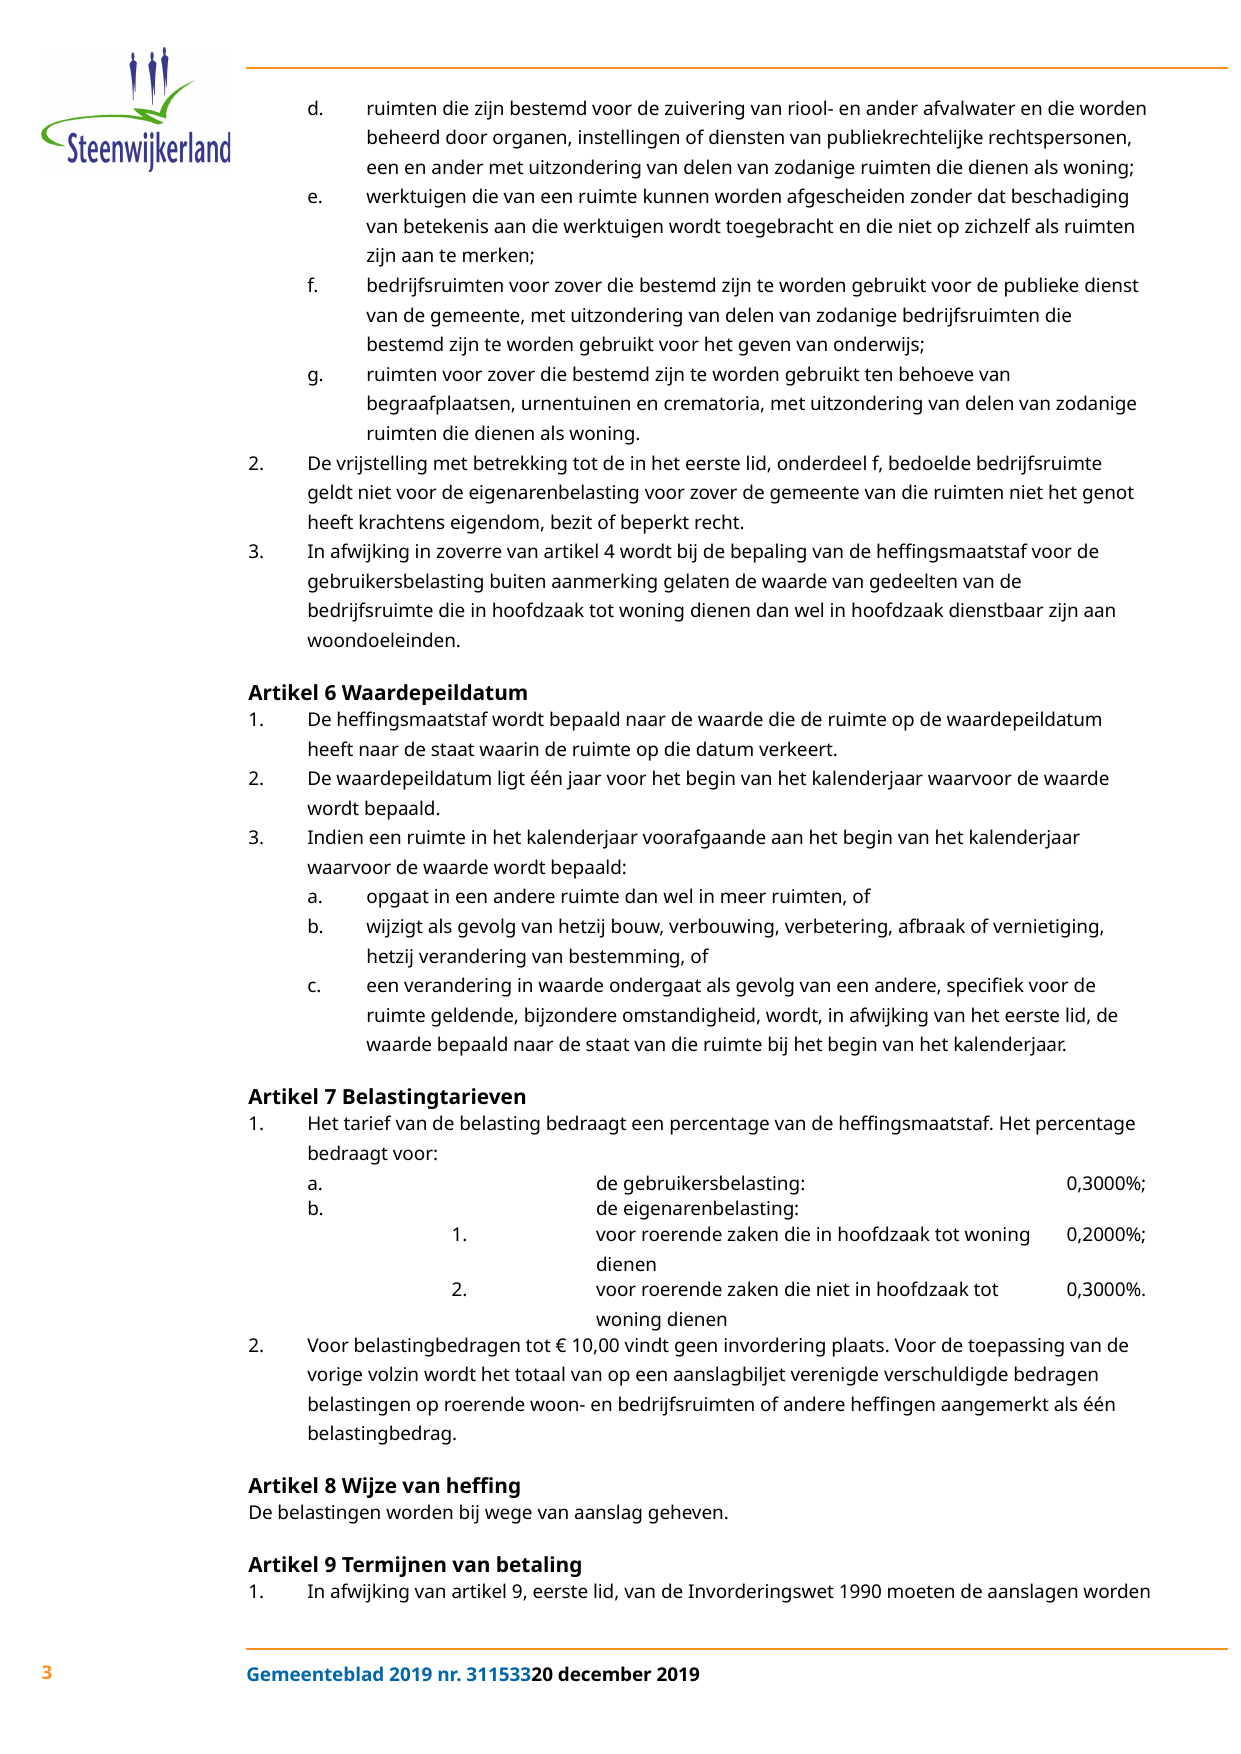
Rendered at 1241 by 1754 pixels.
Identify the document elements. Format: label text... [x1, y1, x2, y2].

list De waardepeildatum ligt één jaar voor het begin van het kalenderjaar waarvoor de waarde wordt bepaald. [248, 765, 1152, 821]
table_cell [307, 1276, 451, 1332]
list een verandering in waarde ondergaat als gevolg van een andere, specifiek voor de ruimte geldende, bijzondere omstandigheid, wordt, in afwijking van het eerste lid, de waarde bepaald naar de staat van die ruimte bij het begin van het kalenderjaar. [307, 972, 1152, 1057]
list Het tarief van de belasting bedraagt een percentage van de heffingsmaatstaf. Het percentage bedraagt voor: [248, 1110, 1152, 1166]
list In afwijking in zoverre van artikel 4 wordt bij de bepaling van de heffingsmaatstaf voor de gebruikersbelasting buiten aanmerking gelaten de waarde van gedeelten van de bedrijfsruimte die in hoofdzaak tot woning dienen dan wel in hoofdzaak dienstbaar zijn aan woondoeleinden. [248, 538, 1152, 653]
table_cell 1. [451, 1221, 596, 1276]
list Voor belastingbedragen tot € 10,00 vindt geen invordering plaats. Voor de toepassing van de vorige volzin wordt het totaal van op een aanslagbiljet verenigde verschuldigde bedragen belastingen op roerende woon- en bedrijfsruimten of andere heffingen aangemerkt als één belastingbedrag. [248, 1332, 1152, 1446]
list In afwijking van artikel 9, eerste lid, van de Invorderingswet 1990 moeten de aanslagen worden [248, 1578, 1152, 1604]
table_cell 0,3000%. [1066, 1276, 1211, 1332]
table_cell 0,2000%; [1066, 1221, 1211, 1276]
text Artikel 7 Belastingtarieven [248, 1082, 1152, 1110]
table_cell [307, 1221, 451, 1276]
text De belastingen worden bij wege van aanslag geheven. [248, 1499, 1152, 1525]
list bedrijfsruimten voor zover die bestemd zijn te worden gebruikt voor de publieke dienst van de gemeente, met uitzondering van delen van zodanige bedrijfsruimten die bestemd zijn te worden gebruikt voor het geven van onderwijs; [307, 272, 1152, 357]
text Artikel 9 Termijnen van betaling [248, 1550, 1152, 1578]
table_header a. [307, 1170, 451, 1195]
list opgaat in een andere ruimte dan wel in meer ruimten, of [307, 884, 1152, 909]
list De vrijstelling met betrekking tot de in het eerste lid, onderdeel f, bedoelde bedrijfsruimte geldt niet voor de eigenarenbelasting voor zover de gemeente van die ruimten niet het genot heeft krachtens eigendom, bezit of beperkt recht. [248, 450, 1152, 535]
picture [41, 47, 231, 172]
list ruimten die zijn bestemd voor de zuivering van riool- en ander afvalwater en die worden beheerd door organen, instellingen of diensten van publiekrechtelijke rechtspersonen, een en ander met uitzondering van delen van zodanige ruimten die dienen als woning; [307, 95, 1152, 180]
table_cell voor roerende zaken die niet in hoofdzaak tot woning dienen [596, 1276, 1066, 1332]
table_cell voor roerende zaken die in hoofdzaak tot woning dienen [596, 1221, 1066, 1276]
list wijzigt als gevolg van hetzij bouw, verbouwing, verbetering, afbraak of vernietiging, hetzij verandering van bestemming, of [307, 913, 1152, 968]
table_header [451, 1170, 596, 1195]
list De heffingsmaatstaf wordt bepaald naar de waarde die de ruimte op de waardepeildatum heeft naar de staat waarin de ruimte op die datum verkeert. [248, 706, 1152, 761]
table_cell 2. [451, 1276, 596, 1332]
table_header 0,3000%; [1066, 1170, 1211, 1195]
table_cell de eigenarenbelasting: [596, 1195, 1066, 1221]
table_cell [451, 1195, 596, 1221]
table_cell b. [307, 1195, 451, 1221]
list ruimten voor zover die bestemd zijn te worden gebruikt ten behoeve van begraafplaatsen, urnentuinen en crematoria, met uitzondering van delen van zodanige ruimten die dienen als woning. [307, 361, 1152, 446]
text Artikel 6 Waardepeildatum [248, 678, 1152, 706]
table_cell [1066, 1195, 1211, 1221]
list Indien een ruimte in het kalenderjaar voorafgaande aan het begin van het kalenderjaar waarvoor de waarde wordt bepaald: [248, 824, 1152, 880]
text Artikel 8 Wijze van heffing [248, 1471, 1152, 1499]
table_header de gebruikersbelasting: [596, 1170, 1066, 1195]
list werktuigen die van een ruimte kunnen worden afgescheiden zonder dat beschadiging van betekenis aan die werktuigen wordt toegebracht en die niet op zichzelf als ruimten zijn aan te merken; [307, 183, 1152, 268]
